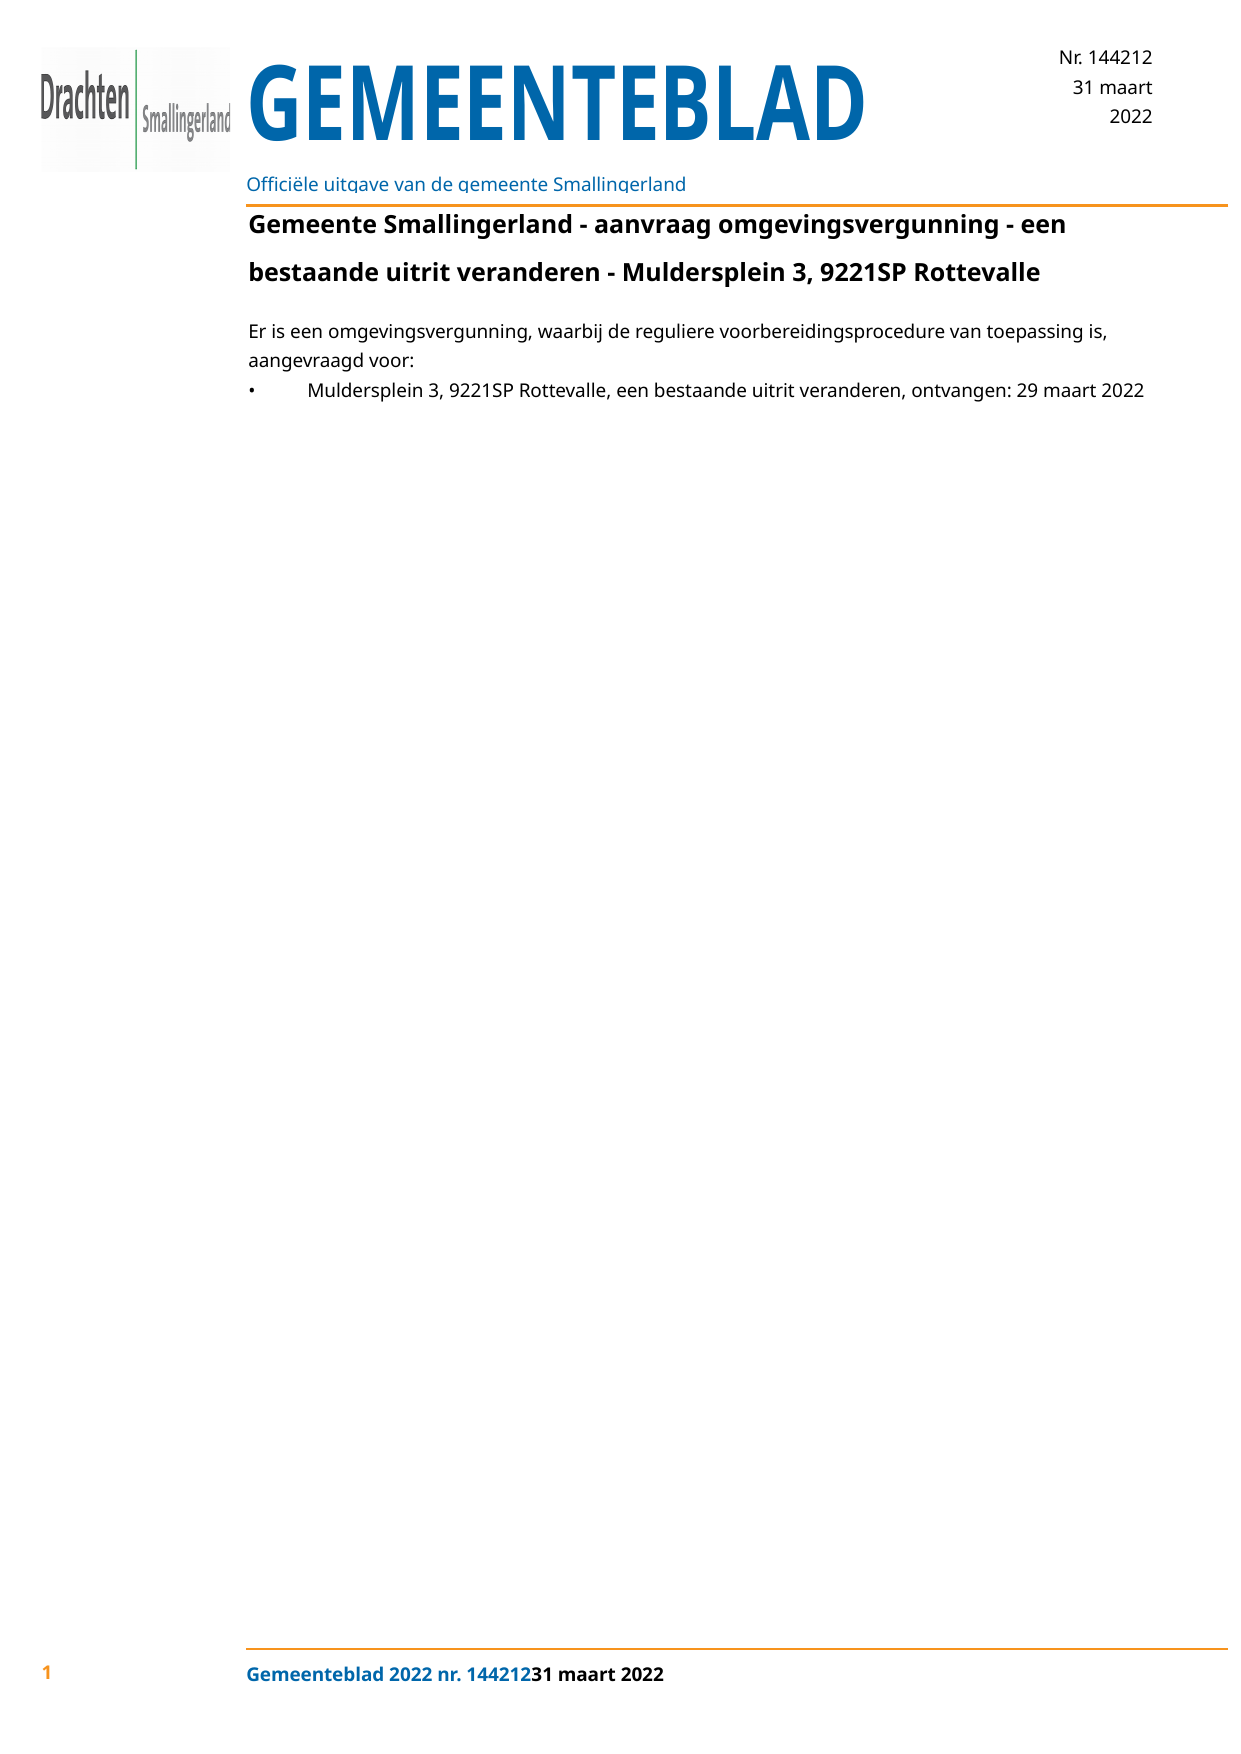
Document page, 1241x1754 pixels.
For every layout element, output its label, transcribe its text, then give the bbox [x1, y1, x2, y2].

list Muldersplein 3, 9221SP Rottevalle, een bestaande uitrit veranderen, ontvangen: 29 maart 2022 [248, 377, 1152, 403]
text Er is een omgevingsvergunning, waarbij de reguliere voorbereidingsprocedure van toepassing is, aangevraagd voor: [248, 318, 1152, 373]
picture [41, 47, 231, 172]
text Gemeente Smallingerland - aanvraag omgevingsvergunning - een bestaande uitrit veranderen - Muldersplein 3, 9221SP Rottevalle [248, 207, 1152, 288]
